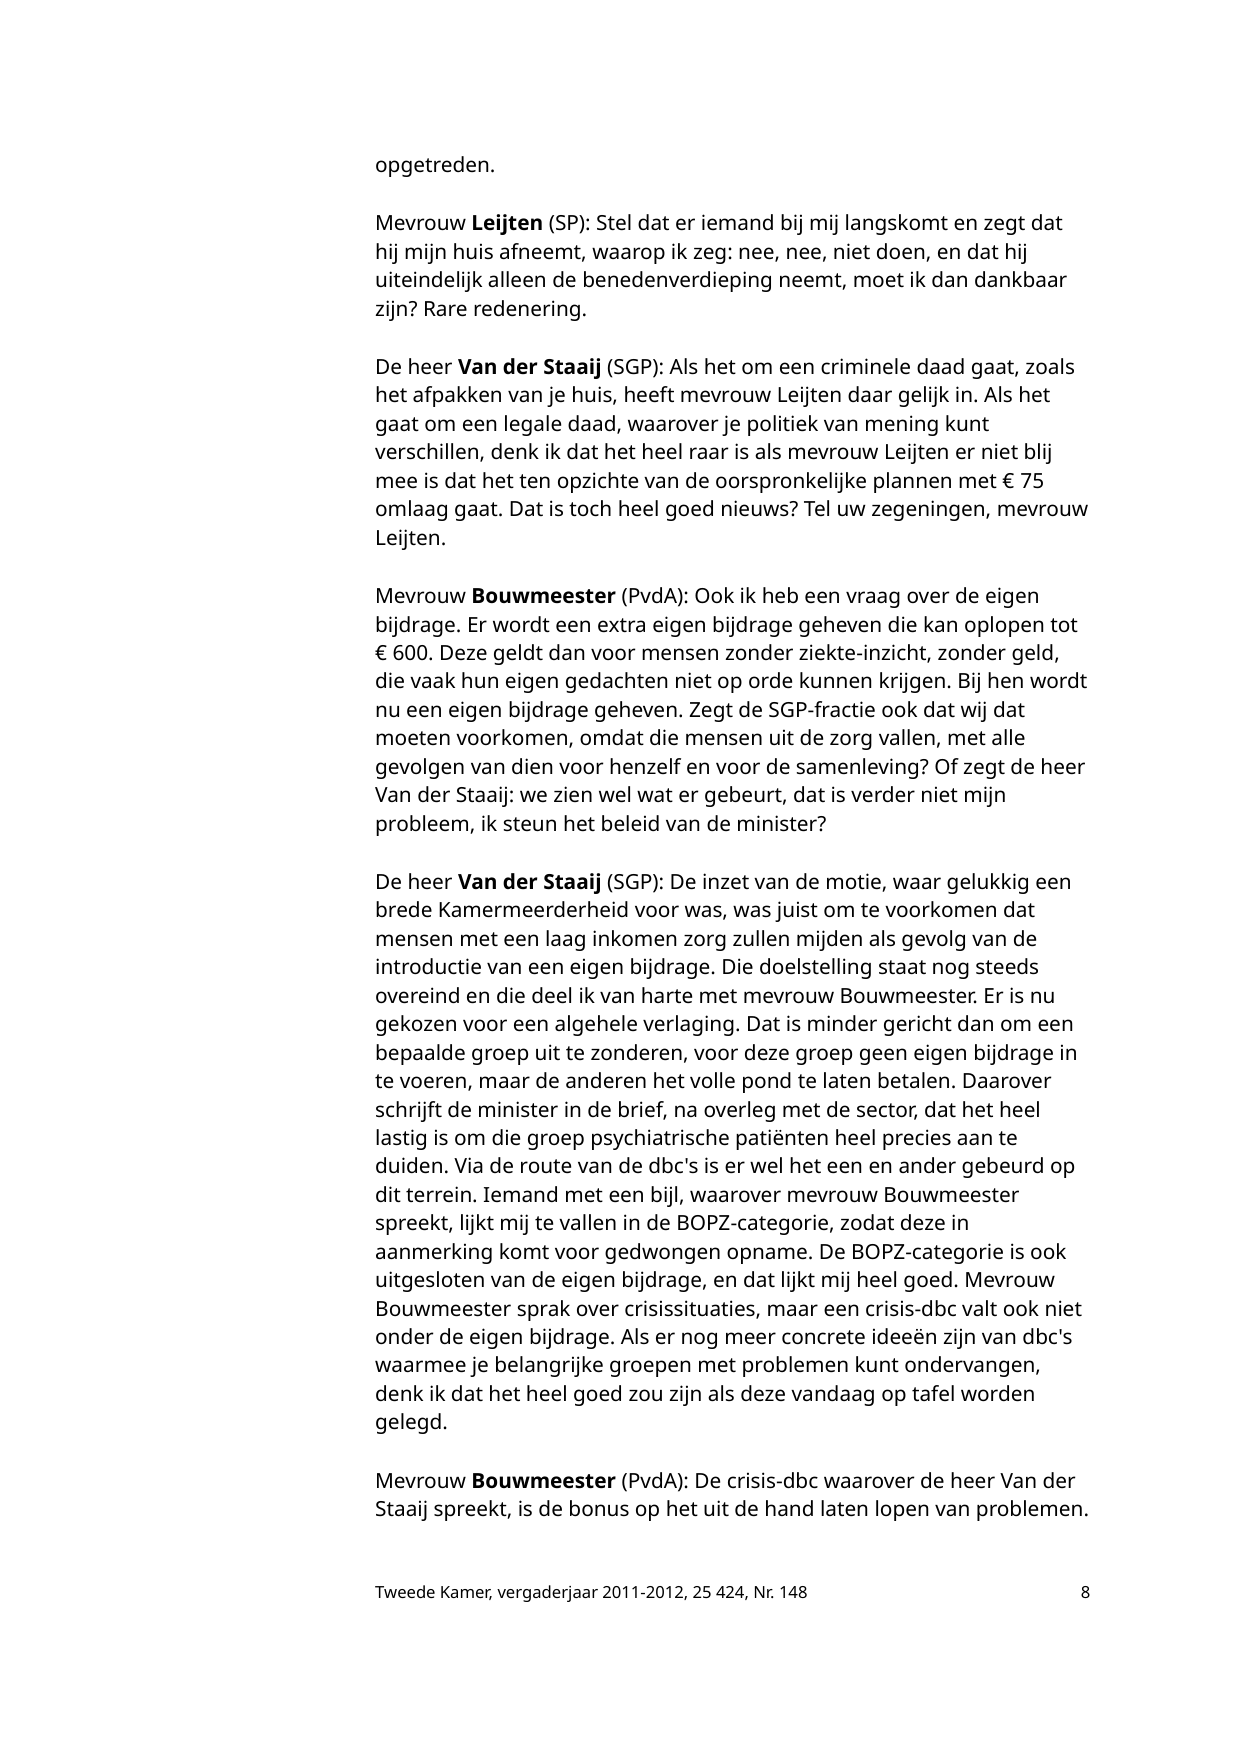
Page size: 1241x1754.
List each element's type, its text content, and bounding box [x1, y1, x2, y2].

text Mevrouw Bouwmeester (PvdA): De crisis-dbc waarover de heer Van der Staaij spreekt, is de bonus op het uit de hand laten lopen van problemen. [375, 1466, 1090, 1523]
text Mevrouw Leijten (SP): Stel dat er iemand bij mij langskomt en zegt dat hij mijn huis afneemt, waarop ik zeg: nee, nee, niet doen, en dat hij uiteindelijk alleen de benedenverdieping neemt, moet ik dan dankbaar zijn? Rare redenering. [375, 208, 1090, 322]
text De heer Van der Staaij (SGP): De inzet van de motie, waar gelukkig een brede Kamermeerderheid voor was, was juist om te voorkomen dat mensen met een laag inkomen zorg zullen mijden als gevolg van de introductie van een eigen bijdrage. Die doelstelling staat nog steeds overeind en die deel ik van harte met mevrouw Bouwmeester. Er is nu gekozen voor een algehele verlaging. Dat is minder gericht dan om een bepaalde groep uit te zonderen, voor deze groep geen eigen bijdrage in te voeren, maar de anderen het volle pond te laten betalen. Daarover schrijft de minister in de brief, na overleg met de sector, dat het heel lastig is om die groep psychiatrische patiënten heel precies aan te duiden. Via de route van de dbc's is er wel het een en ander gebeurd op dit terrein. Iemand met een bijl, waarover mevrouw Bouwmeester spreekt, lijkt mij te vallen in de BOPZ-categorie, zodat deze in aanmerking komt voor gedwongen opname. De BOPZ-categorie is ook uitgesloten van de eigen bijdrage, en dat lijkt mij heel goed. Mevrouw Bouwmeester sprak over crisissituaties, maar een crisis-dbc valt ook niet onder de eigen bijdrage. Als er nog meer concrete ideeën zijn van dbc's waarmee je belangrijke groepen met problemen kunt ondervangen, denk ik dat het heel goed zou zijn als deze vandaag op tafel worden gelegd. [375, 867, 1090, 1436]
text opgetreden. [375, 150, 1090, 178]
text Mevrouw Bouwmeester (PvdA): Ook ik heb een vraag over de eigen bijdrage. Er wordt een extra eigen bijdrage geheven die kan oplopen tot € 600. Deze geldt dan voor mensen zonder ziekte-inzicht, zonder geld, die vaak hun eigen gedachten niet op orde kunnen krijgen. Bij hen wordt nu een eigen bijdrage geheven. Zegt de SGP-fractie ook dat wij dat moeten voorkomen, omdat die mensen uit de zorg vallen, met alle gevolgen van dien voor henzelf en voor de samenleving? Of zegt de heer Van der Staaij: we zien wel wat er gebeurt, dat is verder niet mijn probleem, ik steun het beleid van de minister? [375, 581, 1090, 837]
text De heer Van der Staaij (SGP): Als het om een criminele daad gaat, zoals het afpakken van je huis, heeft mevrouw Leijten daar gelijk in. Als het gaat om een legale daad, waarover je politiek van mening kunt verschillen, denk ik dat het heel raar is als mevrouw Leijten er niet blij mee is dat het ten opzichte van de oorspronkelijke plannen met € 75 omlaag gaat. Dat is toch heel goed nieuws? Tel uw zegeningen, mevrouw Leijten. [375, 352, 1090, 551]
